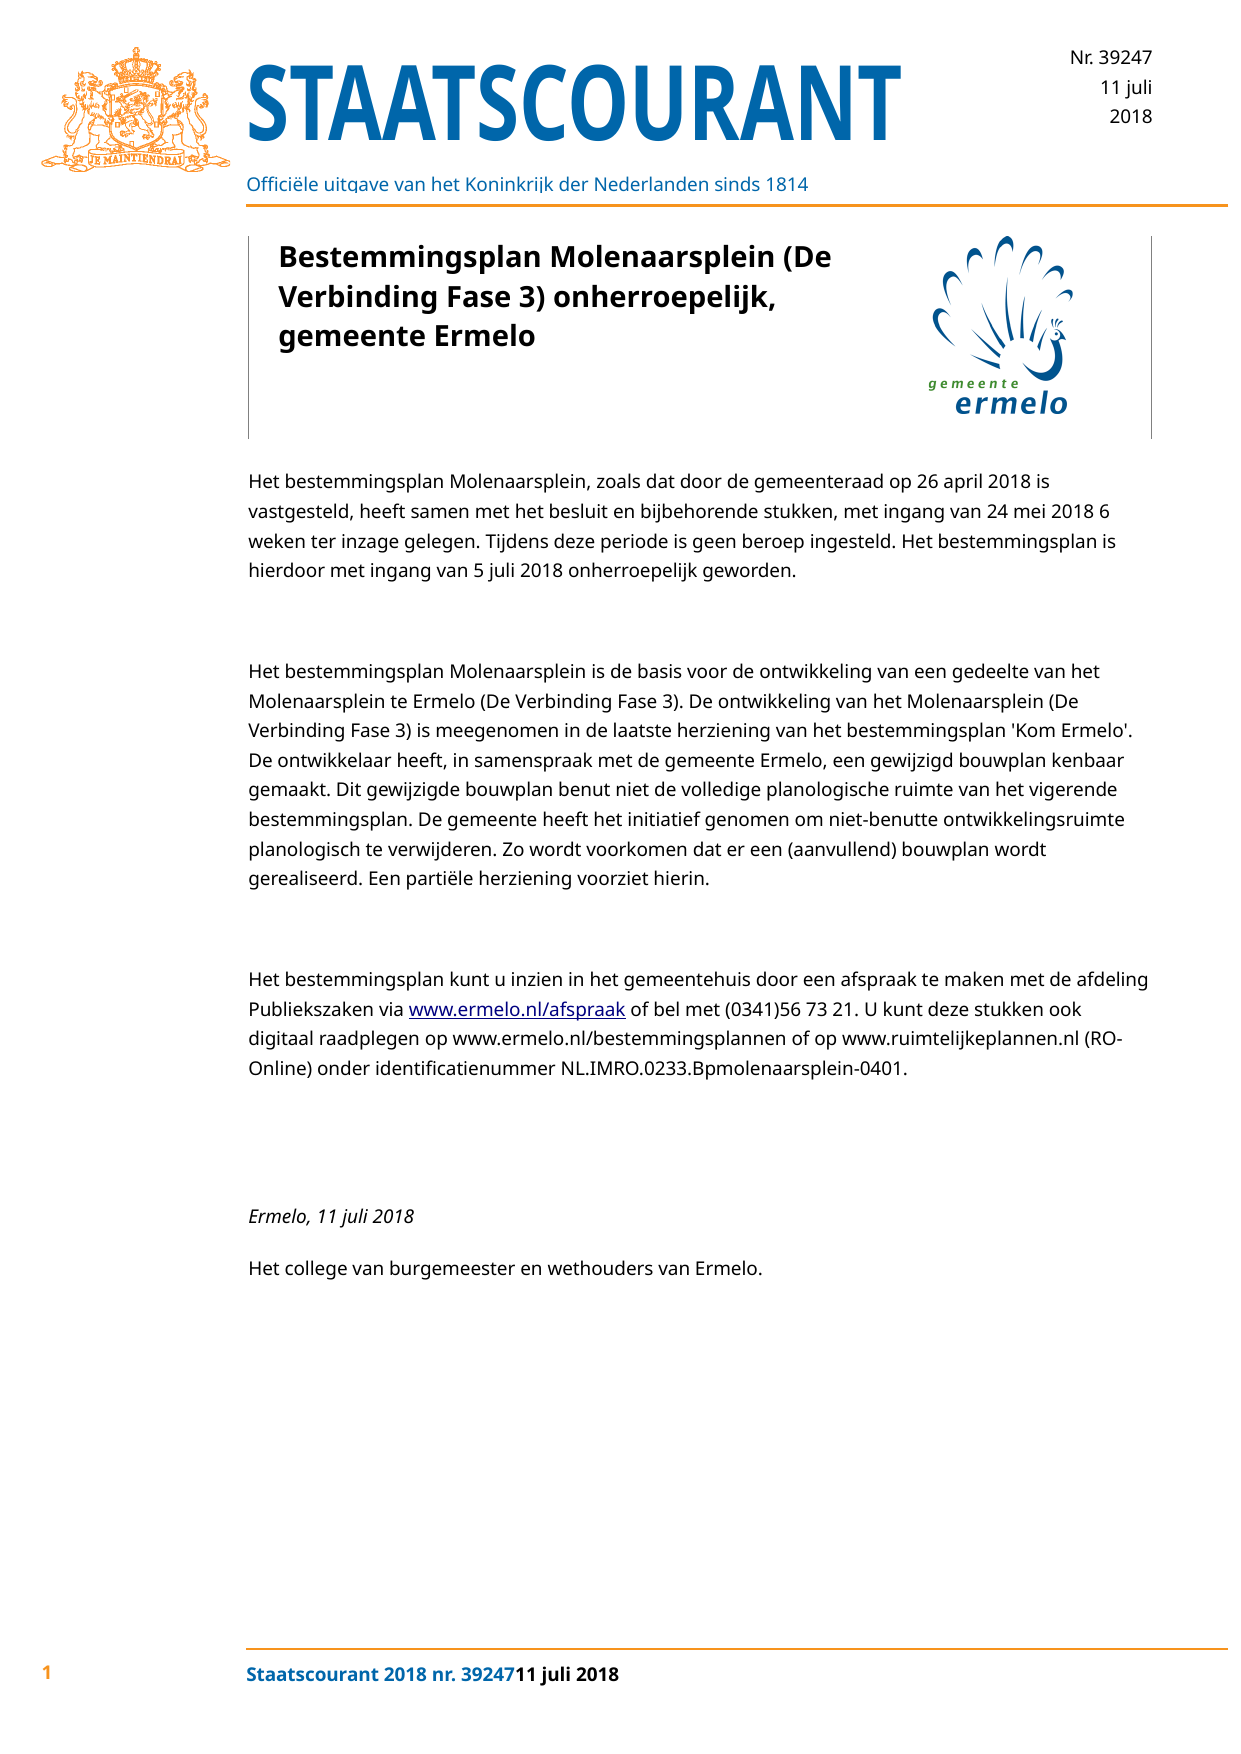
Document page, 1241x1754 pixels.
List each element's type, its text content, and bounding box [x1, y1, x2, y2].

text Ermelo, 11 juli 2018 [248, 1203, 1152, 1229]
text Het bestemmingsplan Molenaarsplein is de basis voor de ontwikkeling van een gedeelte van het Molenaarsplein te Ermelo (De Verbinding Fase 3). De ontwikkeling van het Molenaarsplein (De Verbinding Fase 3) is meegenomen in de laatste herziening van het bestemmingsplan 'Kom Ermelo'. De ontwikkelaar heeft, in samenspraak met de gemeente Ermelo, een gewijzigd bouwplan kenbaar gemaakt. Dit gewijzigde bouwplan benut niet de volledige planologische ruimte van het vigerende bestemmingsplan. De gemeente heeft het initiatief genomen om niet-benutte ontwikkelingsruimte planologisch te verwijderen. Zo wordt voorkomen dat er een (aanvullend) bouwplan wordt gerealiseerd. Een partiële herziening voorziet hierin. [248, 658, 1152, 891]
text Het bestemmingsplan kunt u inzien in het gemeentehuis door een afspraak te maken met de afdeling Publiekszaken via www.ermelo.nl/afspraak of bel met (0341)56 73 21. U kunt deze stukken ook digitaal raadplegen op www.ermelo.nl/bestemmingsplannen of op www.ruimtelijkeplannen.nl (RO-Online) onder identificatienummer NL.IMRO.0233.Bpmolenaarsplein-0401. [248, 966, 1152, 1081]
picture [928, 236, 1073, 414]
text Het college van burgemeester en wethouders van Ermelo. [248, 1255, 1152, 1281]
picture [41, 47, 231, 172]
table_header Bestemmingsplan Molenaarsplein (De Verbinding Fase 3) onherroepelijk, gemeente Ermelo [249, 236, 850, 439]
text Het bestemmingsplan Molenaarsplein, zoals dat door de gemeenteraad op 26 april 2018 is vastgesteld, heeft samen met het besluit en bijbehorende stukken, met ingang van 24 mei 2018 6 weken ter inzage gelegen. Tijdens deze periode is geen beroep ingesteld. Het bestemmingsplan is hierdoor met ingang van 5 juli 2018 onherroepelijk geworden. [248, 469, 1152, 583]
table_header [850, 414, 1151, 439]
table_header [1073, 236, 1151, 413]
table_header [850, 236, 928, 413]
